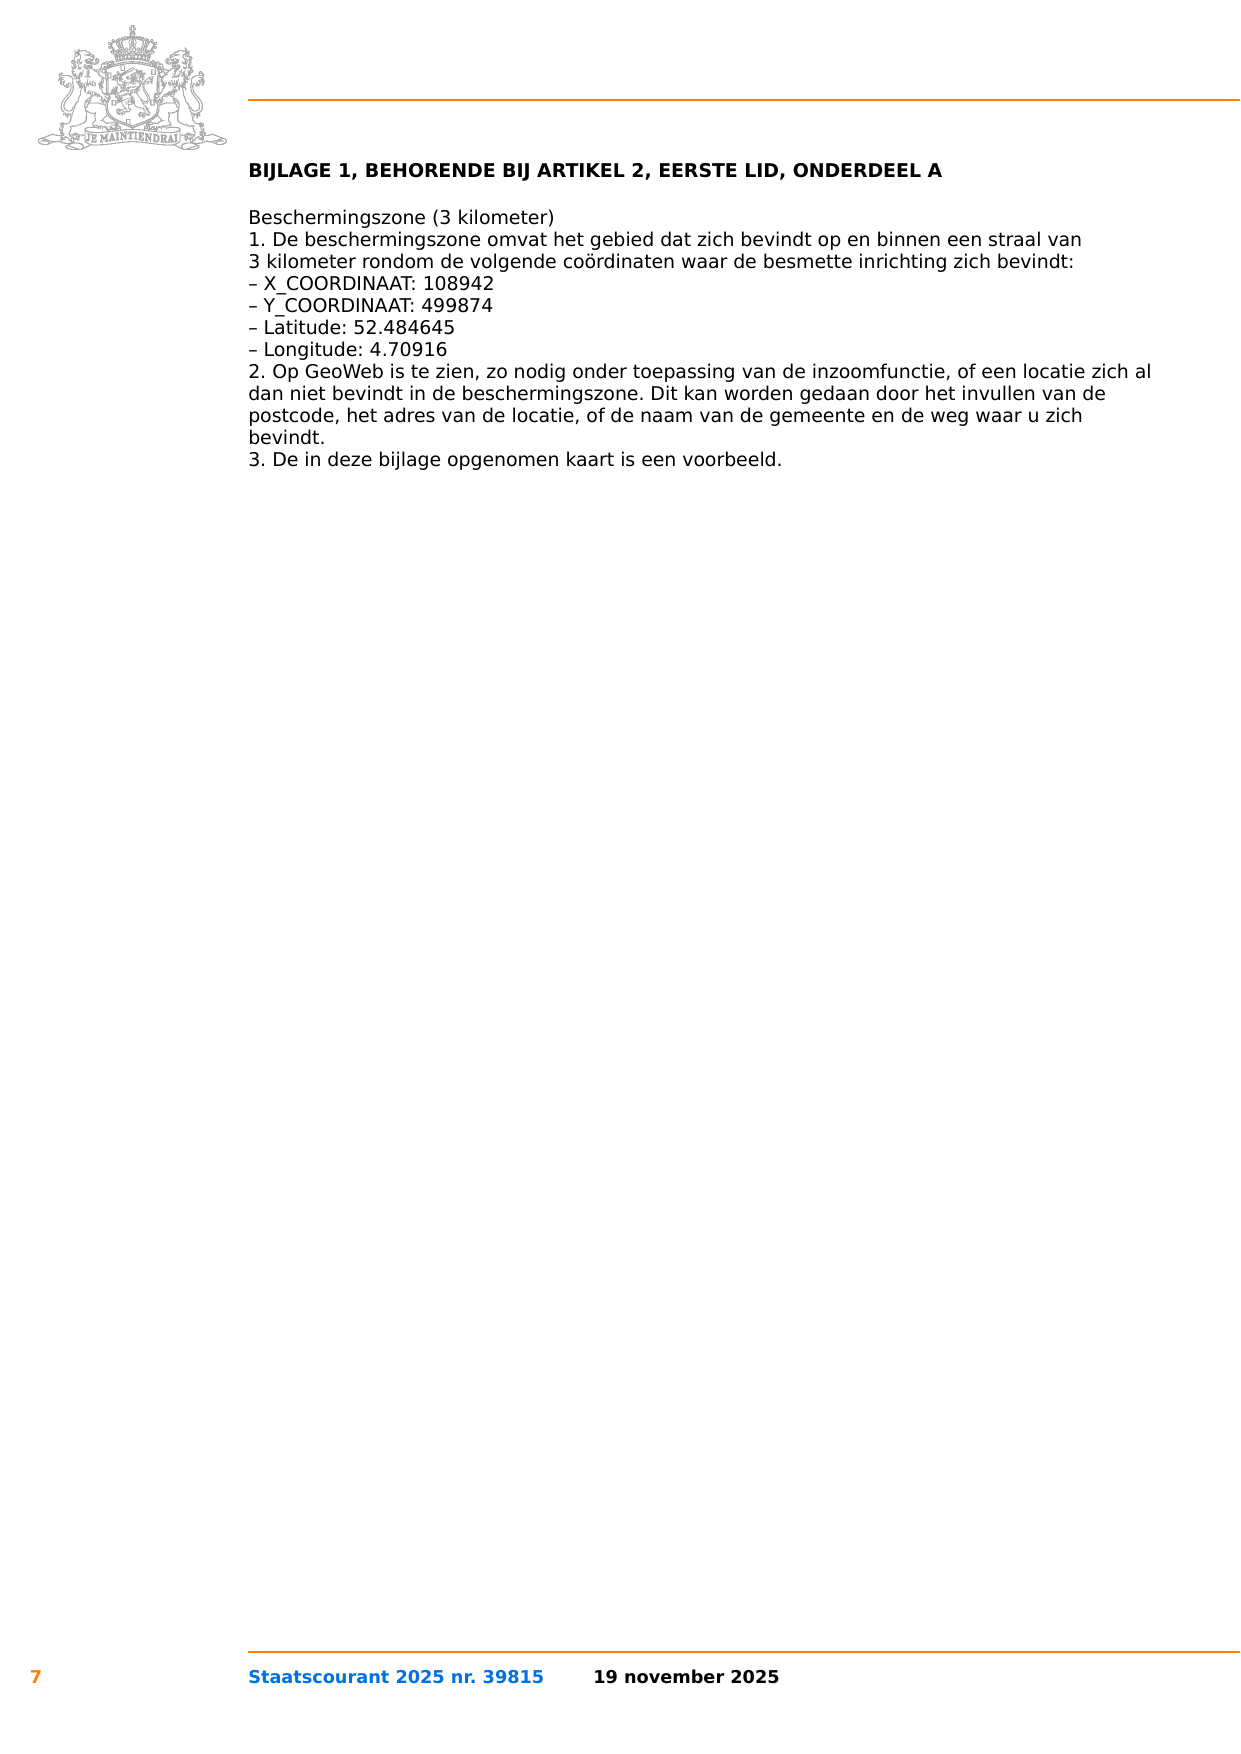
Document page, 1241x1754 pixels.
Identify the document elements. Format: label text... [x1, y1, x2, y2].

text 3. De in deze bijlage opgenomen kaart is een voorbeeld. [248, 449, 1163, 471]
text 1. De beschermingszone omvat het gebied dat zich bevindt op en binnen een straal van 3 kilometer rondom de volgende coördinaten waar de besmette inrichting zich bevindt: [248, 229, 1163, 273]
text – Longitude: 4.70916 [248, 339, 1163, 361]
text – Latitude: 52.484645 [248, 317, 1163, 339]
picture [38, 25, 227, 150]
subtitle BIJLAGE 1, BEHORENDE BIJ ARTIKEL 2, EERSTE LID, ONDERDEEL A [248, 160, 1163, 182]
text – Y_COORDINAAT: 499874 [248, 295, 1163, 317]
text – X_COORDINAAT: 108942 [248, 273, 1163, 295]
subtitle Beschermingszone (3 kilometer) [248, 207, 1163, 229]
text 2. Op GeoWeb is te zien, zo nodig onder toepassing van de inzoomfunctie, of een locatie zich al dan niet bevindt in de beschermingszone. Dit kan worden gedaan door het invullen van de postcode, het adres van de locatie, of de naam van de gemeente en de weg waar u zich bevindt. [248, 361, 1163, 449]
